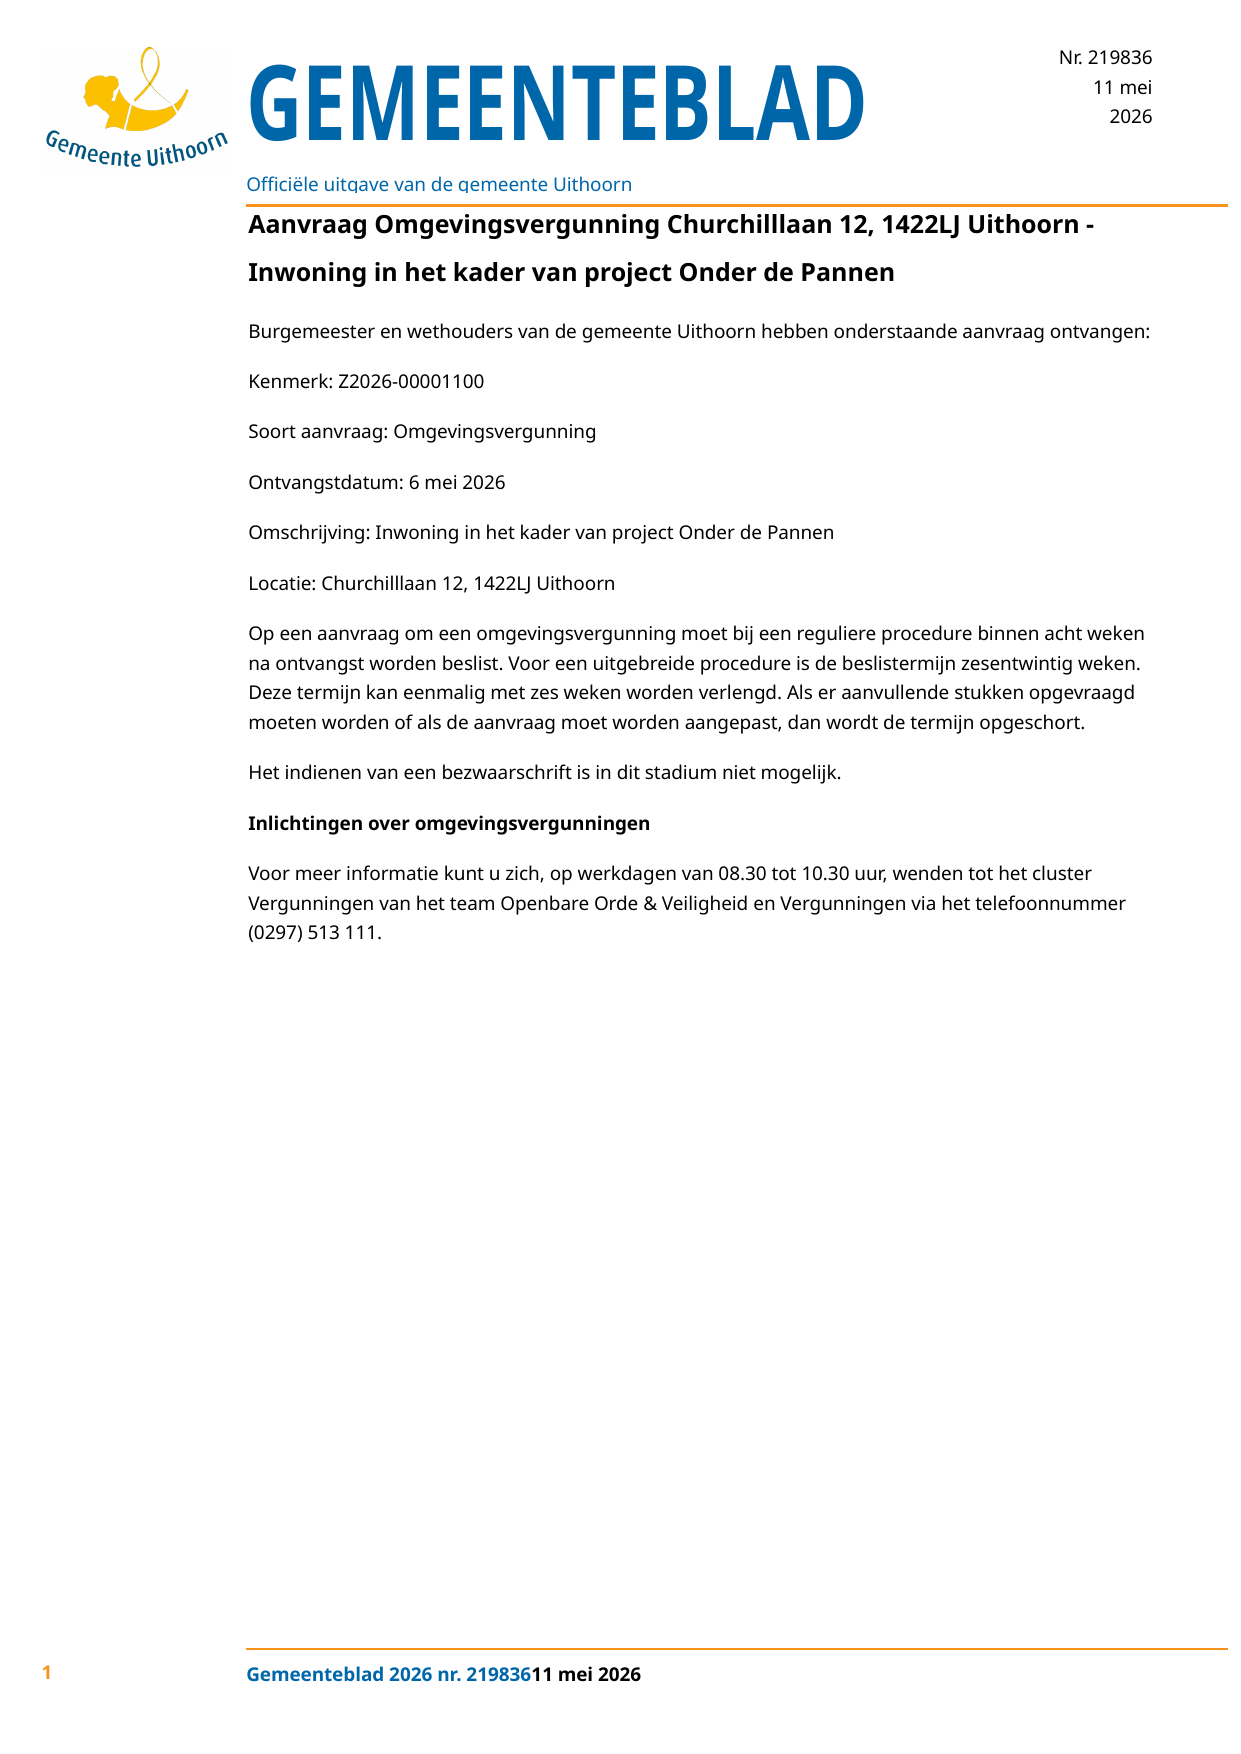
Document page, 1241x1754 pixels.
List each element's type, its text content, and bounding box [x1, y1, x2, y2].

text Burgemeester en wethouders van de gemeente Uithoorn hebben onderstaande aanvraag ontvangen: [248, 318, 1152, 344]
text Omschrijving: Inwoning in het kader van project Onder de Pannen [248, 519, 1152, 545]
text Aanvraag Omgevingsvergunning Churchilllaan 12, 1422LJ Uithoorn - Inwoning in het kader van project Onder de Pannen [248, 207, 1152, 288]
text Kenmerk: Z2026-00001100 [248, 368, 1152, 394]
picture [41, 47, 231, 172]
text Het indienen van een bezwaarschrift is in dit stadium niet mogelijk. [248, 759, 1152, 785]
text Op een aanvraag om een omgevingsvergunning moet bij een reguliere procedure binnen acht weken na ontvangst worden beslist. Voor een uitgebreide procedure is de beslistermijn zesentwintig weken. Deze termijn kan eenmalig met zes weken worden verlengd. Als er aanvullende stukken opgevraagd moeten worden of als de aanvraag moet worden aangepast, dan wordt de termijn opgeschort. [248, 620, 1152, 735]
text Locatie: Churchilllaan 12, 1422LJ Uithoorn [248, 570, 1152, 596]
text Soort aanvraag: Omgevingsvergunning [248, 419, 1152, 444]
text Ontvangstdatum: 6 mei 2026 [248, 469, 1152, 495]
text Voor meer informatie kunt u zich, op werkdagen van 08.30 tot 10.30 uur, wenden tot het cluster Vergunningen van het team Openbare Orde & Veiligheid en Vergunningen via het telefoonnummer (0297) 513 111. [248, 860, 1152, 945]
text Inlichtingen over omgevingsvergunningen [248, 810, 1152, 836]
